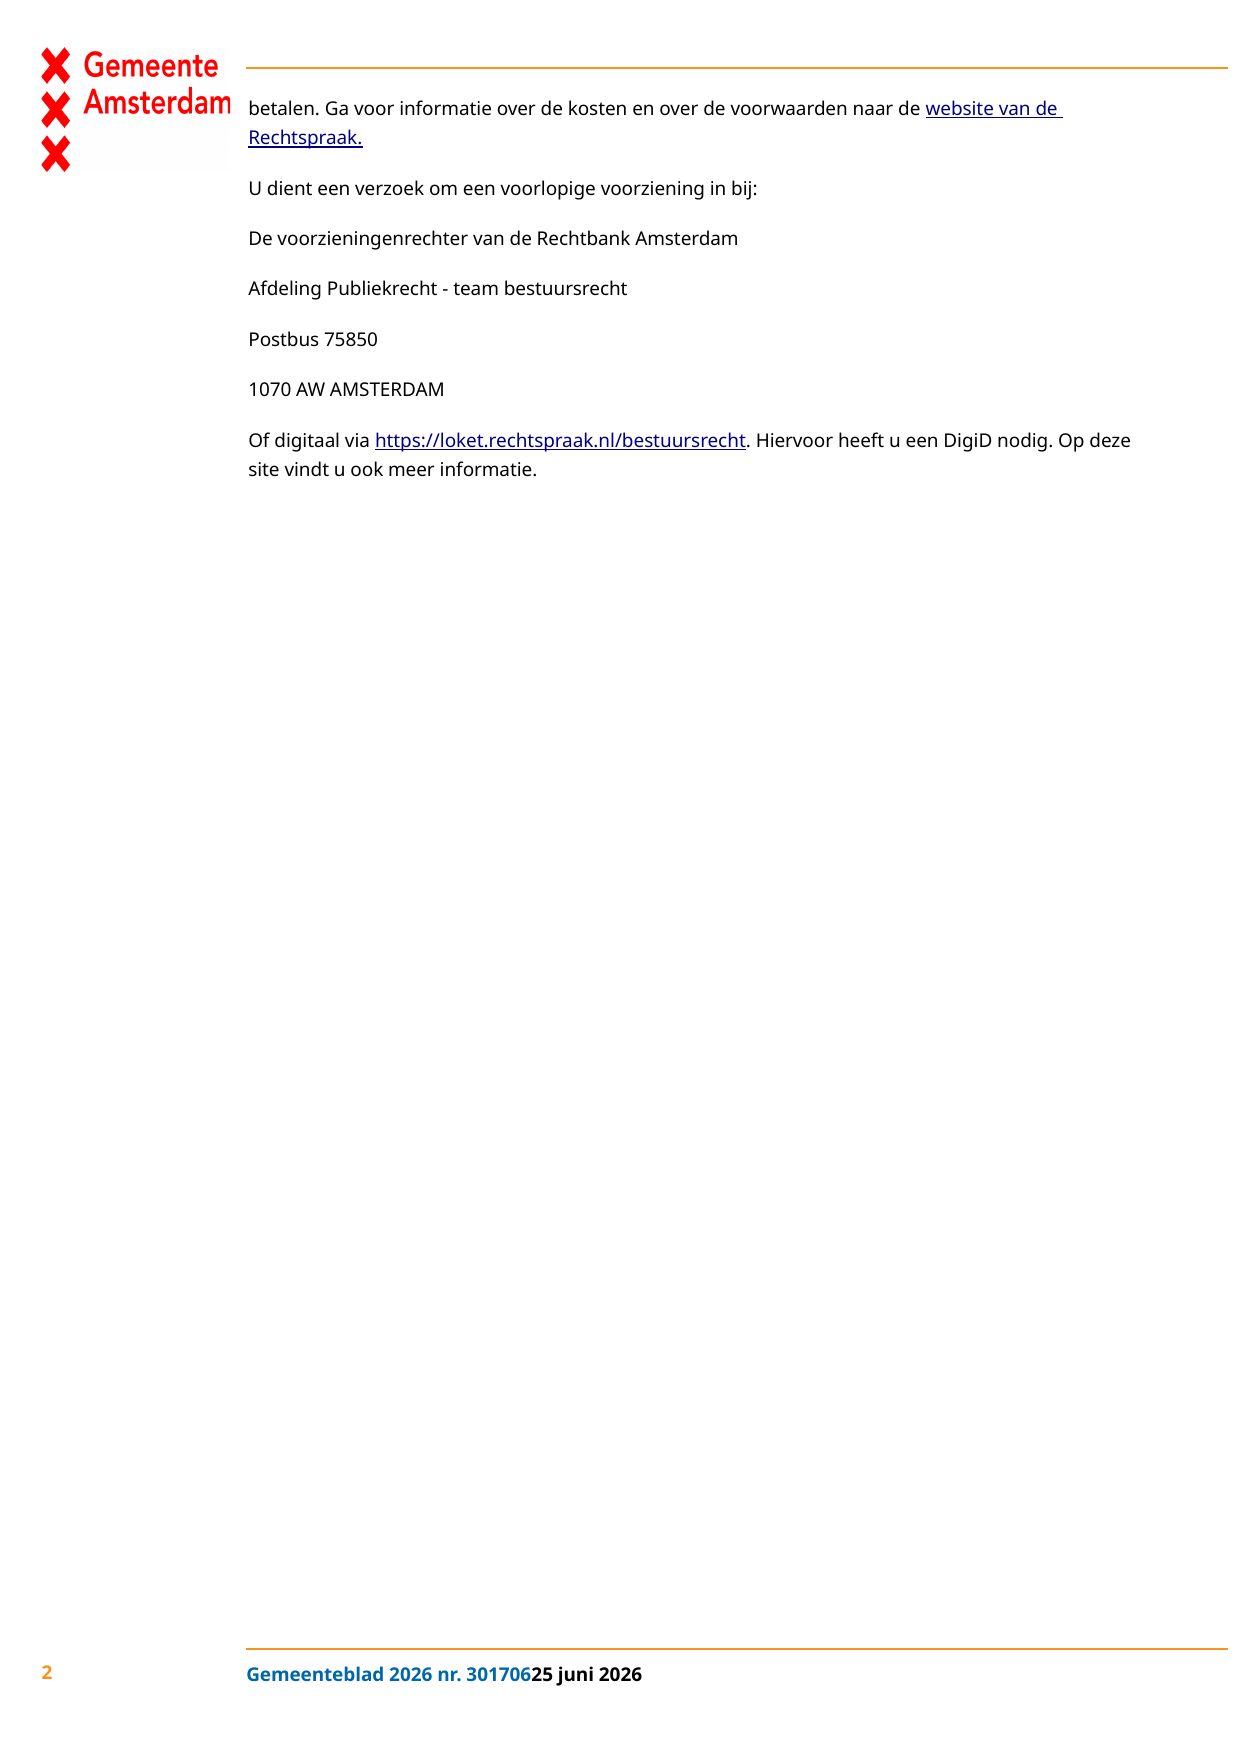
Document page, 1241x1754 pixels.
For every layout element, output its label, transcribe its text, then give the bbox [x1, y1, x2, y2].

text U dient een verzoek om een voorlopige voorziening in bij: [248, 175, 1152, 201]
picture [41, 47, 231, 172]
text betalen. Ga voor informatie over de kosten en over de voorwaarden naar de website van de Rechtspraak. [248, 95, 1152, 150]
text Of digitaal via https://loket.rechtspraak.nl/bestuursrecht. Hiervoor heeft u een DigiD nodig. Op deze site vindt u ook meer informatie. [248, 427, 1152, 482]
text Postbus 75850 [248, 326, 1152, 352]
text Afdeling Publiekrecht - team bestuursrecht [248, 276, 1152, 301]
text 1070 AW AMSTERDAM [248, 376, 1152, 402]
text De voorzieningenrechter van de Rechtbank Amsterdam [248, 225, 1152, 251]
